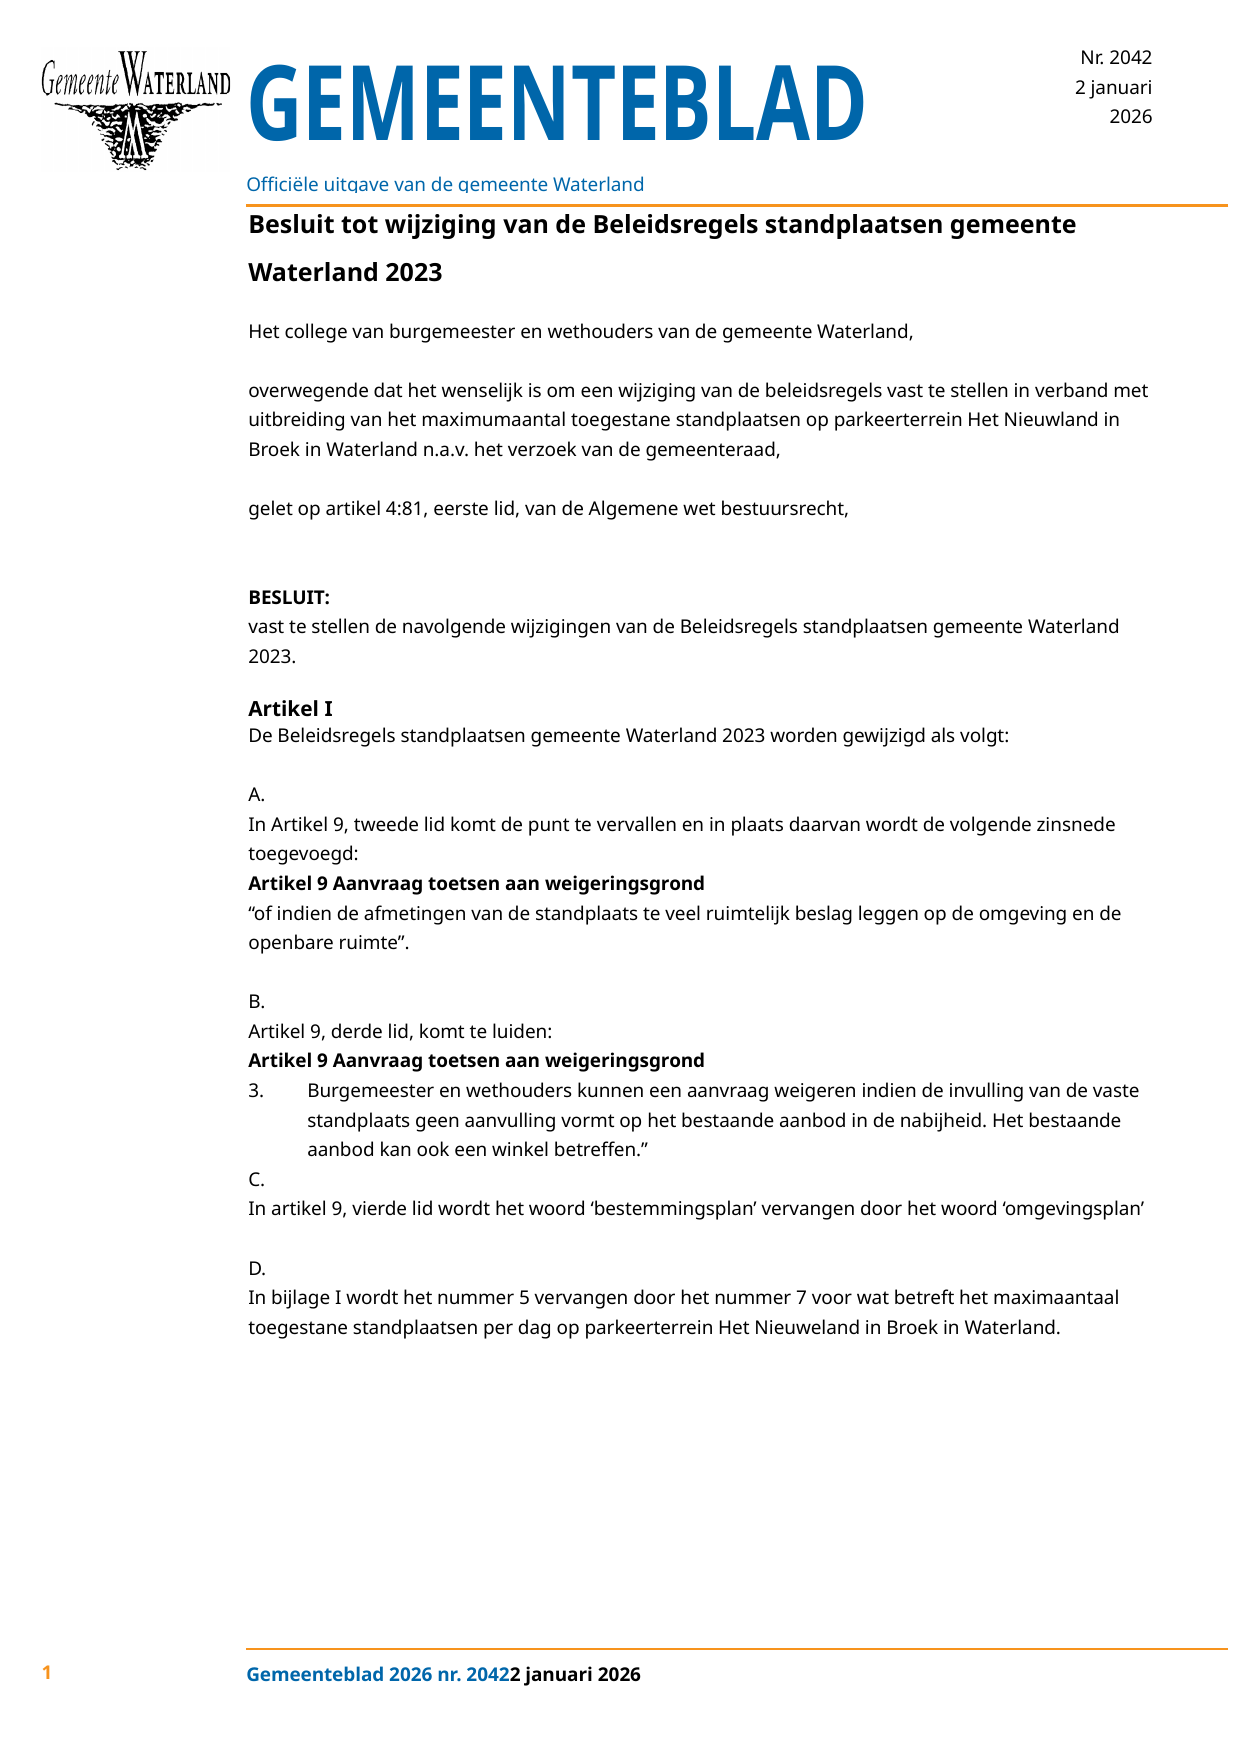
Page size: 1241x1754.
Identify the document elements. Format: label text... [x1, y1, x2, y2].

text D. [248, 1255, 1152, 1280]
text De Beleidsregels standplaatsen gemeente Waterland 2023 worden gewijzigd als volgt: [248, 722, 1152, 748]
text “of indien de afmetingen van de standplaats te veel ruimtelijk beslag leggen op de omgeving en de openbare ruimte”. [248, 900, 1152, 955]
text BESLUIT: [248, 584, 1152, 610]
text C. [248, 1166, 1152, 1192]
text gelet op artikel 4:81, eerste lid, van de Algemene wet bestuursrecht, [248, 495, 1152, 521]
text overwegende dat het wenselijk is om een wijziging van de beleidsregels vast te stellen in verband met uitbreiding van het maximumaantal toegestane standplaatsen op parkeerterrein Het Nieuwland in Broek in Waterland n.a.v. het verzoek van de gemeenteraad, [248, 377, 1152, 462]
text Artikel 9, derde lid, komt te luiden: [248, 1018, 1152, 1044]
text vast te stellen de navolgende wijzigingen van de Beleidsregels standplaatsen gemeente Waterland 2023. [248, 614, 1152, 669]
text In bijlage I wordt het nummer 5 vervangen door het nummer 7 voor wat betreft het maximaantaal toegestane standplaatsen per dag op parkeerterrein Het Nieuweland in Broek in Waterland. [248, 1284, 1152, 1339]
text Artikel 9 Aanvraag toetsen aan weigeringsgrond [248, 870, 1152, 896]
text Het college van burgemeester en wethouders van de gemeente Waterland, [248, 318, 1152, 344]
text In artikel 9, vierde lid wordt het woord ‘bestemmingsplan’ vervangen door het woord ‘omgevingsplan’ [248, 1196, 1152, 1221]
list Burgemeester en wethouders kunnen een aanvraag weigeren indien de invulling van de vaste standplaats geen aanvulling vormt op het bestaande aanbod in de nabijheid. Het bestaande aanbod kan ook een winkel betreffen.” [248, 1077, 1152, 1162]
text In Artikel 9, tweede lid komt de punt te vervallen en in plaats daarvan wordt de volgende zinsnede toegevoegd: [248, 811, 1152, 866]
picture [41, 47, 231, 172]
text Artikel 9 Aanvraag toetsen aan weigeringsgrond [248, 1048, 1152, 1073]
text Artikel I [248, 694, 1152, 722]
text B. [248, 988, 1152, 1014]
text A. [248, 781, 1152, 807]
text Besluit tot wijziging van de Beleidsregels standplaatsen gemeente Waterland 2023 [248, 207, 1152, 288]
